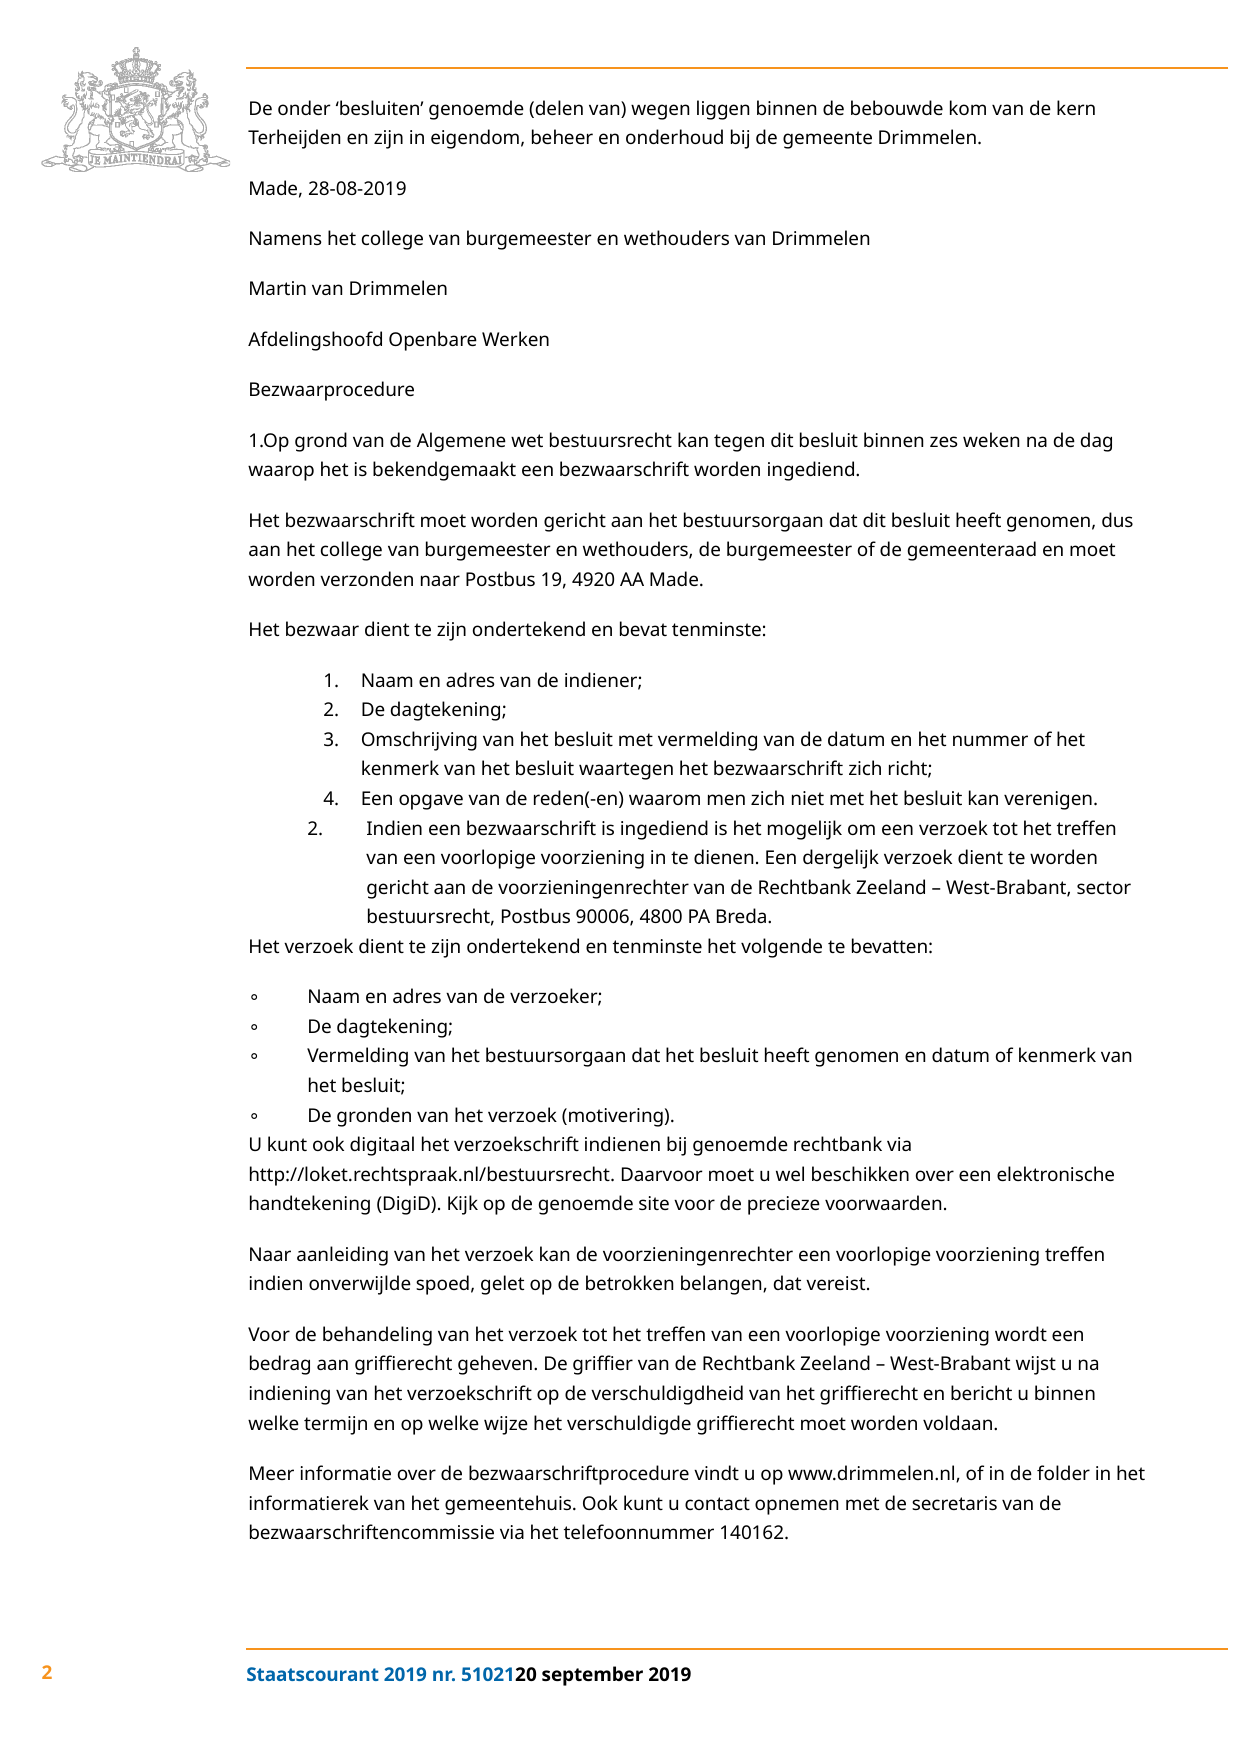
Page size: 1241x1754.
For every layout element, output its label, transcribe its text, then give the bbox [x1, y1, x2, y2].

text Afdelingshoofd Openbare Werken [248, 326, 1152, 352]
text Het bezwaar dient te zijn ondertekend en bevat tenminste: [248, 616, 1152, 642]
text Het verzoek dient te zijn ondertekend en tenminste het volgende te bevatten: [248, 933, 1152, 959]
list Indien een bezwaarschrift is ingediend is het mogelijk om een verzoek tot het treffen van een voorlopige voorziening in te dienen. Een dergelijk verzoek dient te worden gericht aan de voorzieningenrechter van de Rechtbank Zeeland – West-Brabant, sector bestuursrecht, Postbus 90006, 4800 PA Breda. [307, 815, 1152, 929]
picture [41, 47, 231, 172]
text Het bezwaarschrift moet worden gericht aan het bestuursorgaan dat dit besluit heeft genomen, dus aan het college van burgemeester en wethouders, de burgemeester of de gemeenteraad en moet worden verzonden naar Postbus 19, 4920 AA Made. [248, 507, 1152, 592]
text U kunt ook digitaal het verzoekschrift indienen bij genoemde rechtbank via http://loket.rechtspraak.nl/bestuursrecht. Daarvoor moet u wel beschikken over een elektronische handtekening (DigiD). Kijk op de genoemde site voor de precieze voorwaarden. [248, 1131, 1152, 1216]
text 1.Op grond van de Algemene wet bestuursrecht kan tegen dit besluit binnen zes weken na de dag waarop het is bekendgemaakt een bezwaarschrift worden ingediend. [248, 427, 1152, 482]
text Bezwaarprocedure [248, 376, 1152, 402]
text Made, 28-08-2019 [248, 175, 1152, 201]
list Vermelding van het bestuursorgaan dat het besluit heeft genomen en datum of kenmerk van het besluit; [248, 1043, 1152, 1098]
text Voor de behandeling van het verzoek tot het treffen van een voorlopige voorziening wordt een bedrag aan griffierecht geheven. De griffier van de Rechtbank Zeeland – West-Brabant wijst u na indiening van het verzoekschrift op de verschuldigdheid van het griffierecht en bericht u binnen welke termijn en op welke wijze het verschuldigde griffierecht moet worden voldaan. [248, 1321, 1152, 1436]
list Naam en adres van de verzoeker; [248, 983, 1152, 1009]
list De dagtekening; [323, 696, 1152, 722]
text Meer informatie over de bezwaarschriftprocedure vindt u op www.drimmelen.nl, of in de folder in het informatierek van het gemeentehuis. Ook kunt u contact opnemen met de secretaris van de bezwaarschriftencommissie via het telefoonnummer 140162. [248, 1460, 1152, 1545]
text Martin van Drimmelen [248, 276, 1152, 301]
list De dagtekening; [248, 1013, 1152, 1039]
list Een opgave van de reden(-en) waarom men zich niet met het besluit kan verenigen. [323, 785, 1152, 811]
text Namens het college van burgemeester en wethouders van Drimmelen [248, 225, 1152, 251]
list De gronden van het verzoek (motivering). [248, 1102, 1152, 1128]
text Naar aanleiding van het verzoek kan de voorzieningenrechter een voorlopige voorziening treffen indien onverwijlde spoed, gelet op de betrokken belangen, dat vereist. [248, 1241, 1152, 1296]
list Omschrijving van het besluit met vermelding van de datum en het nummer of het kenmerk van het besluit waartegen het bezwaarschrift zich richt; [323, 726, 1152, 781]
text De onder ‘besluiten’ genoemde (delen van) wegen liggen binnen de bebouwde kom van de kern Terheijden en zijn in eigendom, beheer en onderhoud bij de gemeente Drimmelen. [248, 95, 1152, 150]
list Naam en adres van de indiener; [323, 667, 1152, 693]
